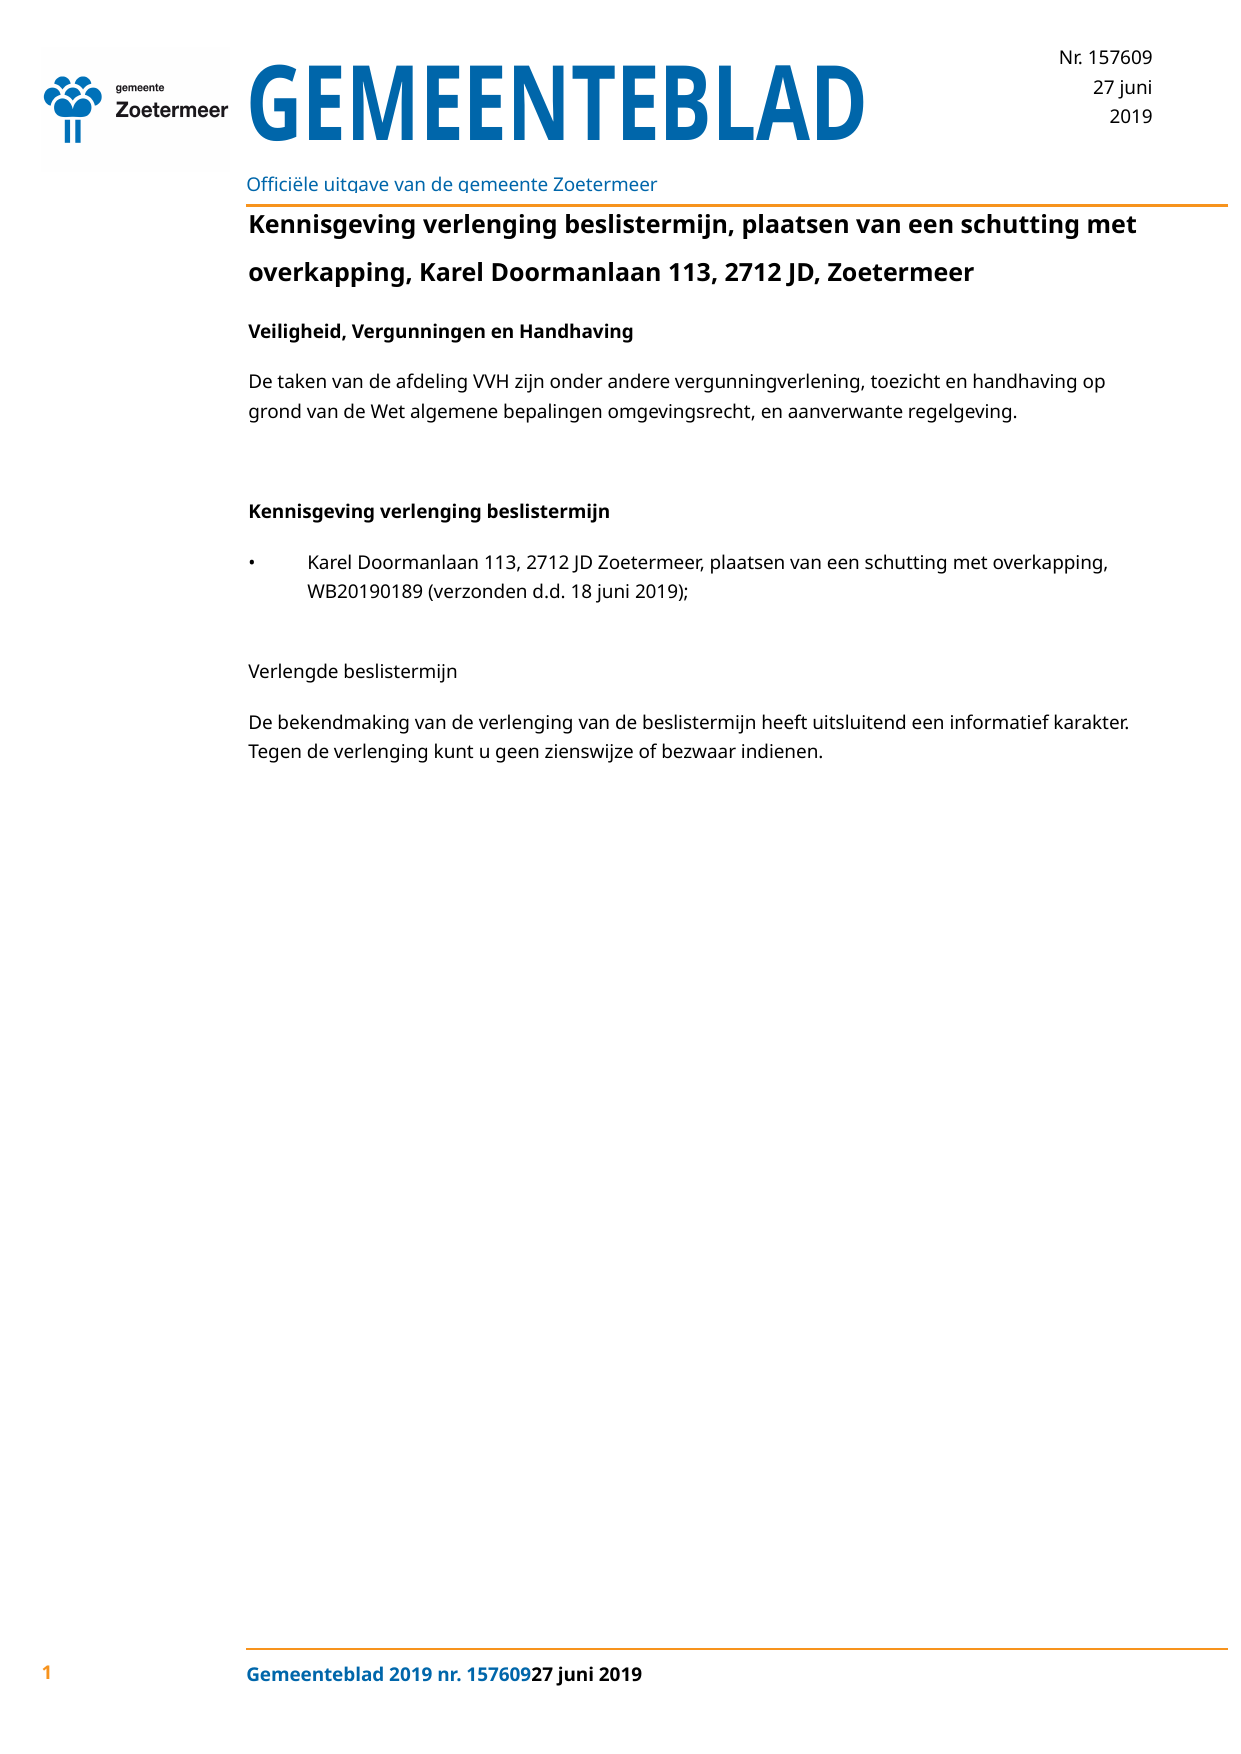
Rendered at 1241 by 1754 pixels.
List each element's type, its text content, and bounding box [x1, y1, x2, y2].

list Karel Doormanlaan 113, 2712 JD Zoetermeer, plaatsen van een schutting met overkapping, WB20190189 (verzonden d.d. 18 juni 2019); [248, 549, 1152, 604]
text Kennisgeving verlenging beslistermijn [248, 499, 1152, 524]
text Verlengde beslistermijn [248, 659, 1152, 684]
text Kennisgeving verlenging beslistermijn, plaatsen van een schutting met overkapping, Karel Doormanlaan 113, 2712 JD, Zoetermeer [248, 207, 1152, 288]
text Veiligheid, Vergunningen en Handhaving [248, 318, 1152, 344]
text De taken van de afdeling VVH zijn onder andere vergunningverlening, toezicht en handhaving op grond van de Wet algemene bepalingen omgevingsrecht, en aanverwante regelgeving. [248, 368, 1152, 424]
text De bekendmaking van de verlenging van de beslistermijn heeft uitsluitend een informatief karakter. Tegen de verlenging kunt u geen zienswijze of bezwaar indienen. [248, 709, 1152, 764]
picture [41, 47, 231, 172]
